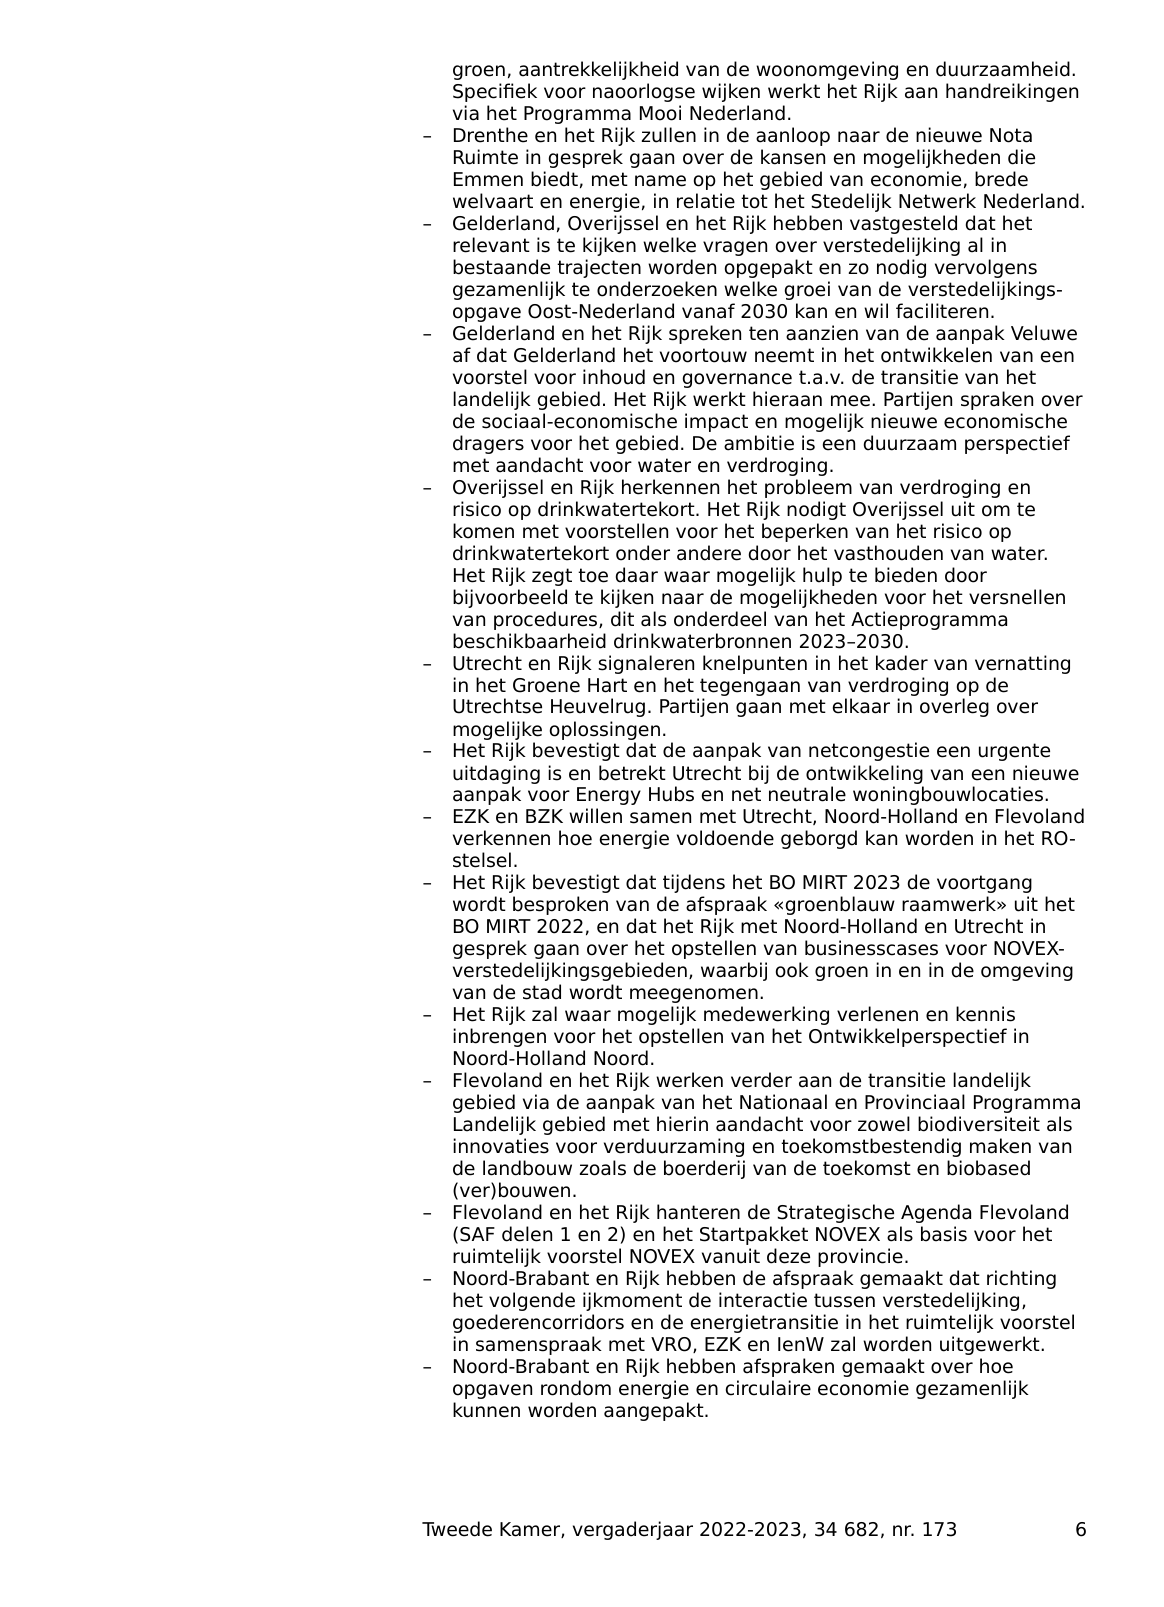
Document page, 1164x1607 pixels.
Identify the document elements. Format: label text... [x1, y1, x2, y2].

text – Noord-Brabant en Rijk hebben de afspraak gemaakt dat richting het volgende ijkmoment de interactie tussen verstedelijking, goederencorridors en de energietransitie in het ruimtelijk voorstel in samenspraak met VRO, EZK en IenW zal worden uitgewerkt. [422, 1268, 1087, 1356]
text – Het Rijk bevestigt dat de aanpak van netcongestie een urgente uitdaging is en betrekt Utrecht bij de ontwikkeling van een nieuwe aanpak voor Energy Hubs en net neutrale woningbouwlocaties. [422, 740, 1087, 806]
text – Het Rijk bevestigt dat tijdens het BO MIRT 2023 de voortgang wordt besproken van de afspraak «groenblauw raamwerk» uit het BO MIRT 2022, en dat het Rijk met Noord-Holland en Utrecht in gesprek gaan over het opstellen van businesscases voor NOVEX-verstedelijkingsgebieden, waarbij ook groen in en in de omgeving van de stad wordt meegenomen. [422, 872, 1087, 1004]
text groen, aantrekkelijkheid van de woonomgeving en duurzaamheid. Specifiek voor naoorlogse wijken werkt het Rijk aan handreikingen via het Programma Mooi Nederland. [422, 59, 1087, 125]
text – Gelderland en het Rijk spreken ten aanzien van de aanpak Veluwe af dat Gelderland het voortouw neemt in het ontwikkelen van een voorstel voor inhoud en governance t.a.v. de transitie van het landelijk gebied. Het Rijk werkt hieraan mee. Partijen spraken over de sociaal-economische impact en mogelijk nieuwe economische dragers voor het gebied. De ambitie is een duurzaam perspectief met aandacht voor water en verdroging. [422, 323, 1087, 477]
text – EZK en BZK willen samen met Utrecht, Noord-Holland en Flevoland verkennen hoe energie voldoende geborgd kan worden in het RO-stelsel. [422, 806, 1087, 872]
text – Noord-Brabant en Rijk hebben afspraken gemaakt over hoe opgaven rondom energie en circulaire economie gezamenlijk kunnen worden aangepakt. [422, 1356, 1087, 1422]
text – Gelderland, Overijssel en het Rijk hebben vastgesteld dat het relevant is te kijken welke vragen over verstedelijking al in bestaande trajecten worden opgepakt en zo nodig vervolgens gezamenlijk te onderzoeken welke groei van de verstedelijkings-opgave Oost-Nederland vanaf 2030 kan en wil faciliteren. [422, 213, 1087, 323]
text – Flevoland en het Rijk hanteren de Strategische Agenda Flevoland (SAF delen 1 en 2) en het Startpakket NOVEX als basis voor het ruimtelijk voorstel NOVEX vanuit deze provincie. [422, 1202, 1087, 1268]
text – Het Rijk zal waar mogelijk medewerking verlenen en kennis inbrengen voor het opstellen van het Ontwikkelperspectief in Noord-Holland Noord. [422, 1004, 1087, 1070]
text – Overijssel en Rijk herkennen het probleem van verdroging en risico op drinkwatertekort. Het Rijk nodigt Overijssel uit om te komen met voorstellen voor het beperken van het risico op drinkwatertekort onder andere door het vasthouden van water. Het Rijk zegt toe daar waar mogelijk hulp te bieden door bijvoorbeeld te kijken naar de mogelijkheden voor het versnellen van procedures, dit als onderdeel van het Actieprogramma beschikbaarheid drinkwaterbronnen 2023–2030. [422, 477, 1087, 652]
text – Flevoland en het Rijk werken verder aan de transitie landelijk gebied via de aanpak van het Nationaal en Provinciaal Programma Landelijk gebied met hierin aandacht voor zowel biodiversiteit als innovaties voor verduurzaming en toekomstbestendig maken van de landbouw zoals de boerderij van de toekomst en biobased (ver)bouwen. [422, 1070, 1087, 1202]
text – Drenthe en het Rijk zullen in de aanloop naar de nieuwe Nota Ruimte in gesprek gaan over de kansen en mogelijkheden die Emmen biedt, met name op het gebied van economie, brede welvaart en energie, in relatie tot het Stedelijk Netwerk Nederland. [422, 125, 1087, 213]
text – Utrecht en Rijk signaleren knelpunten in het kader van vernatting in het Groene Hart en het tegengaan van verdroging op de Utrechtse Heuvelrug. Partijen gaan met elkaar in overleg over mogelijke oplossingen. [422, 652, 1087, 740]
